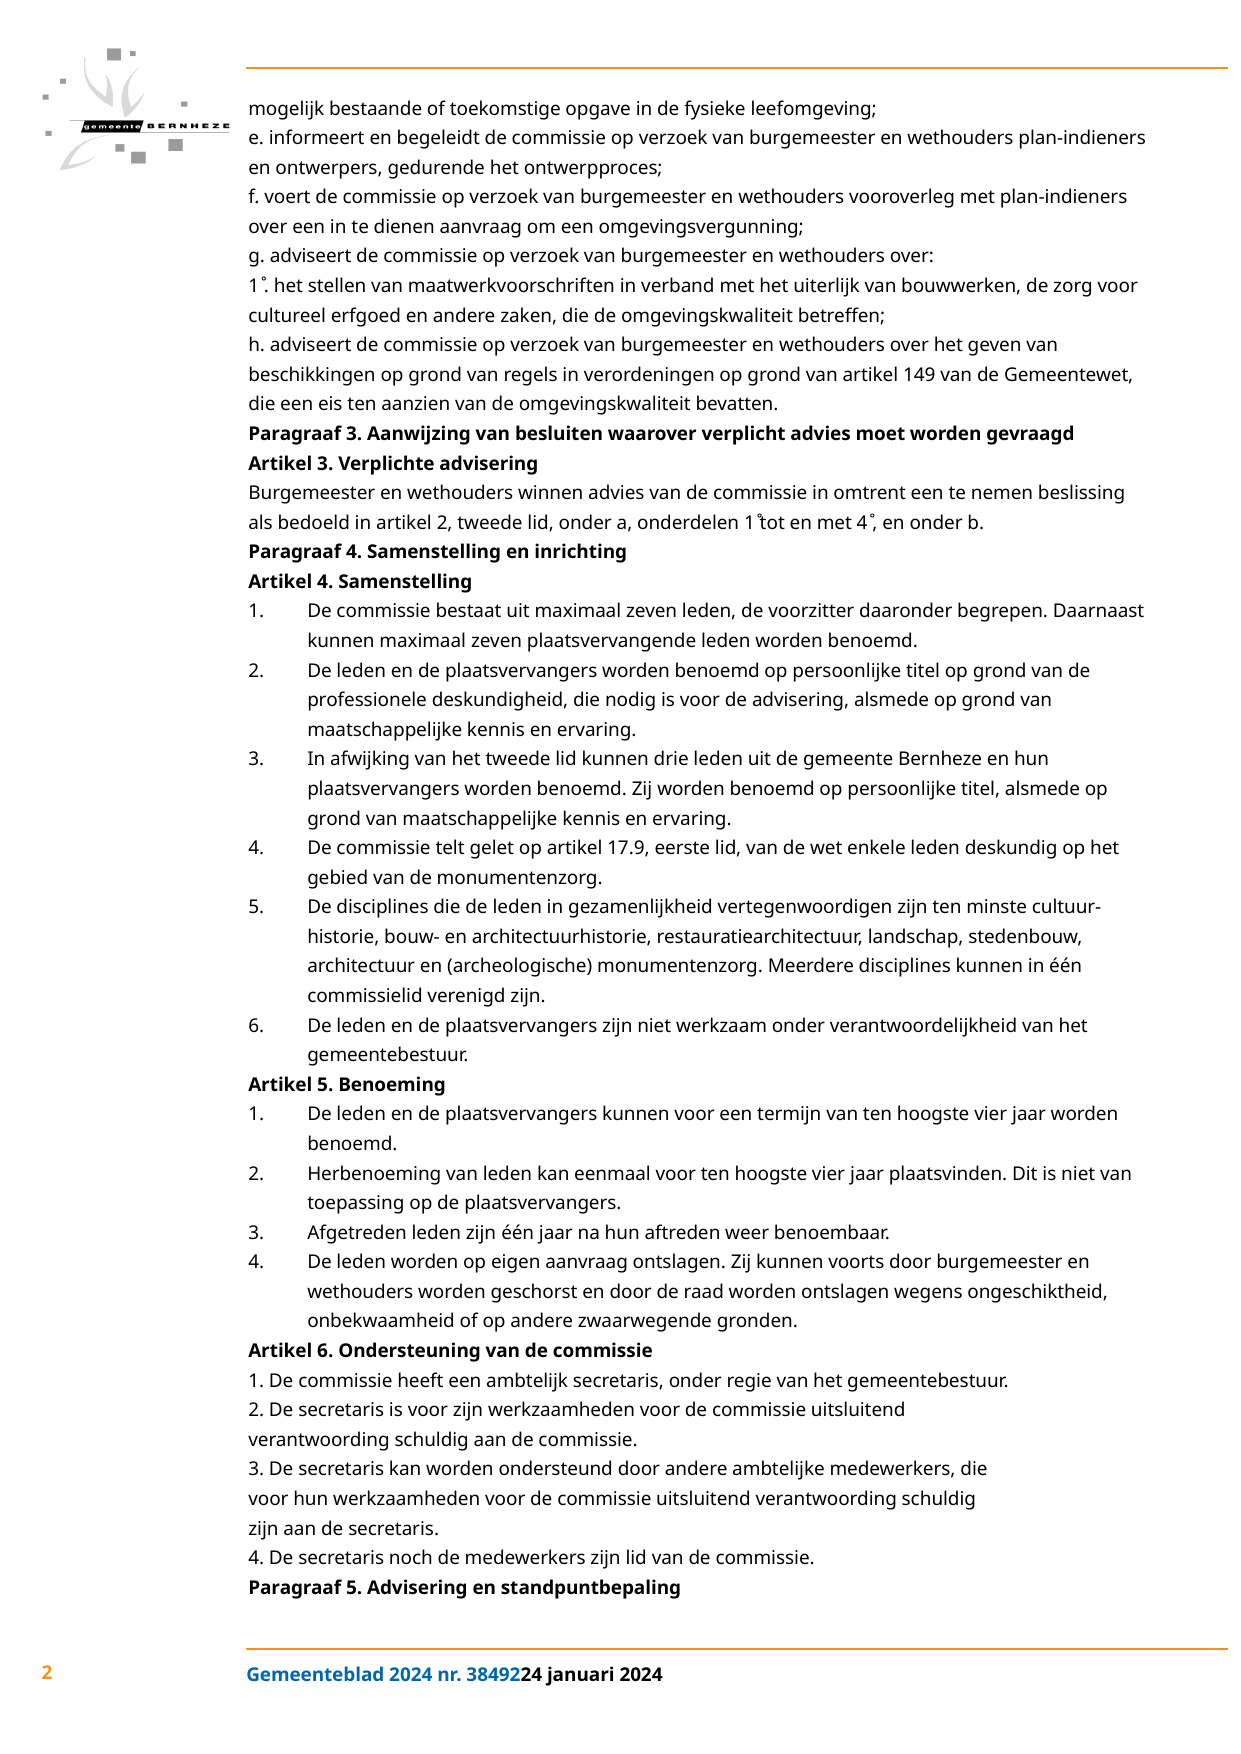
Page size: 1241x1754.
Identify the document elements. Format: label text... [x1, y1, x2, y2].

list De commissie bestaat uit maximaal zeven leden, de voorzitter daaronder begrepen. Daarnaast kunnen maximaal zeven plaatsvervangende leden worden benoemd. [248, 598, 1152, 653]
text voor hun werkzaamheden voor de commissie uitsluitend verantwoording schuldig [248, 1485, 1152, 1511]
text h. adviseert de commissie op verzoek van burgemeester en wethouders over het geven van beschikkingen op grond van regels in verordeningen op grond van artikel 149 van de Gemeentewet, die een eis ten aanzien van de omgevingskwaliteit bevatten. [248, 331, 1152, 416]
text Paragraaf 5. Advisering en standpuntbepaling [248, 1574, 1152, 1600]
text Paragraaf 4. Samenstelling en inrichting [248, 538, 1152, 564]
text Artikel 4. Samenstelling [248, 568, 1152, 594]
text Paragraaf 3. Aanwijzing van besluiten waarover verplicht advies moet worden gevraagd [248, 420, 1152, 446]
text Artikel 5. Benoeming [248, 1071, 1152, 1097]
text f. voert de commissie op verzoek van burgemeester en wethouders vooroverleg met plan-indieners over een in te dienen aanvraag om een omgevingsvergunning; [248, 183, 1152, 239]
text Artikel 3. Verplichte advisering [248, 450, 1152, 476]
list Afgetreden leden zijn één jaar na hun aftreden weer benoembaar. [248, 1219, 1152, 1245]
list De leden worden op eigen aanvraag ontslagen. Zij kunnen voorts door burgemeester en wethouders worden geschorst en door de raad worden ontslagen wegens ongeschiktheid, onbekwaamheid of op andere zwaarwegende gronden. [248, 1248, 1152, 1333]
text verantwoording schuldig aan de commissie. [248, 1426, 1152, 1452]
list De leden en de plaatsvervangers kunnen voor een termijn van ten hoogste vier jaar worden benoemd. [248, 1101, 1152, 1156]
text e. informeert en begeleidt de commissie op verzoek van burgemeester en wethouders plan-indieners en ontwerpers, gedurende het ontwerpproces; [248, 124, 1152, 180]
text 1 ̊. het stellen van maatwerkvoorschriften in verband met het uiterlijk van bouwwerken, de zorg voor cultureel erfgoed en andere zaken, die de omgevingskwaliteit betreffen; [248, 272, 1152, 328]
text mogelijk bestaande of toekomstige opgave in de fysieke leefomgeving; [248, 95, 1152, 121]
list De leden en de plaatsvervangers zijn niet werkzaam onder verantwoordelijkheid van het gemeentebestuur. [248, 1012, 1152, 1067]
list De commissie telt gelet op artikel 17.9, eerste lid, van de wet enkele leden deskundig op het gebied van de monumentenzorg. [248, 834, 1152, 890]
list Herbenoeming van leden kan eenmaal voor ten hoogste vier jaar plaatsvinden. Dit is niet van toepassing op de plaatsvervangers. [248, 1160, 1152, 1215]
text Burgemeester en wethouders winnen advies van de commissie in omtrent een te nemen beslissing als bedoeld in artikel 2, tweede lid, onder a, onderdelen 1 ̊tot en met 4 ̊, en onder b. [248, 479, 1152, 535]
text 1. De commissie heeft een ambtelijk secretaris, onder regie van het gemeentebestuur. [248, 1367, 1152, 1393]
picture [41, 47, 231, 172]
list In afwijking van het tweede lid kunnen drie leden uit de gemeente Bernheze en hun plaatsvervangers worden benoemd. Zij worden benoemd op persoonlijke titel, alsmede op grond van maatschappelijke kennis en ervaring. [248, 746, 1152, 831]
text g. adviseert de commissie op verzoek van burgemeester en wethouders over: [248, 243, 1152, 268]
text Artikel 6. Ondersteuning van de commissie [248, 1337, 1152, 1363]
text 2. De secretaris is voor zijn werkzaamheden voor de commissie uitsluitend [248, 1396, 1152, 1422]
list De leden en de plaatsvervangers worden benoemd op persoonlijke titel op grond van de professionele deskundigheid, die nodig is voor de advisering, alsmede op grond van maatschappelijke kennis en ervaring. [248, 657, 1152, 742]
text 4. De secretaris noch de medewerkers zijn lid van de commissie. [248, 1544, 1152, 1570]
list De disciplines die de leden in gezamenlijkheid vertegenwoordigen zijn ten minste cultuur-historie, bouw- en architectuurhistorie, restauratiearchitectuur, landschap, stedenbouw, architectuur en (archeologische) monumentenzorg. Meerdere disciplines kunnen in één commissielid verenigd zijn. [248, 893, 1152, 1008]
text zijn aan de secretaris. [248, 1515, 1152, 1541]
text 3. De secretaris kan worden ondersteund door andere ambtelijke medewerkers, die [248, 1456, 1152, 1481]
